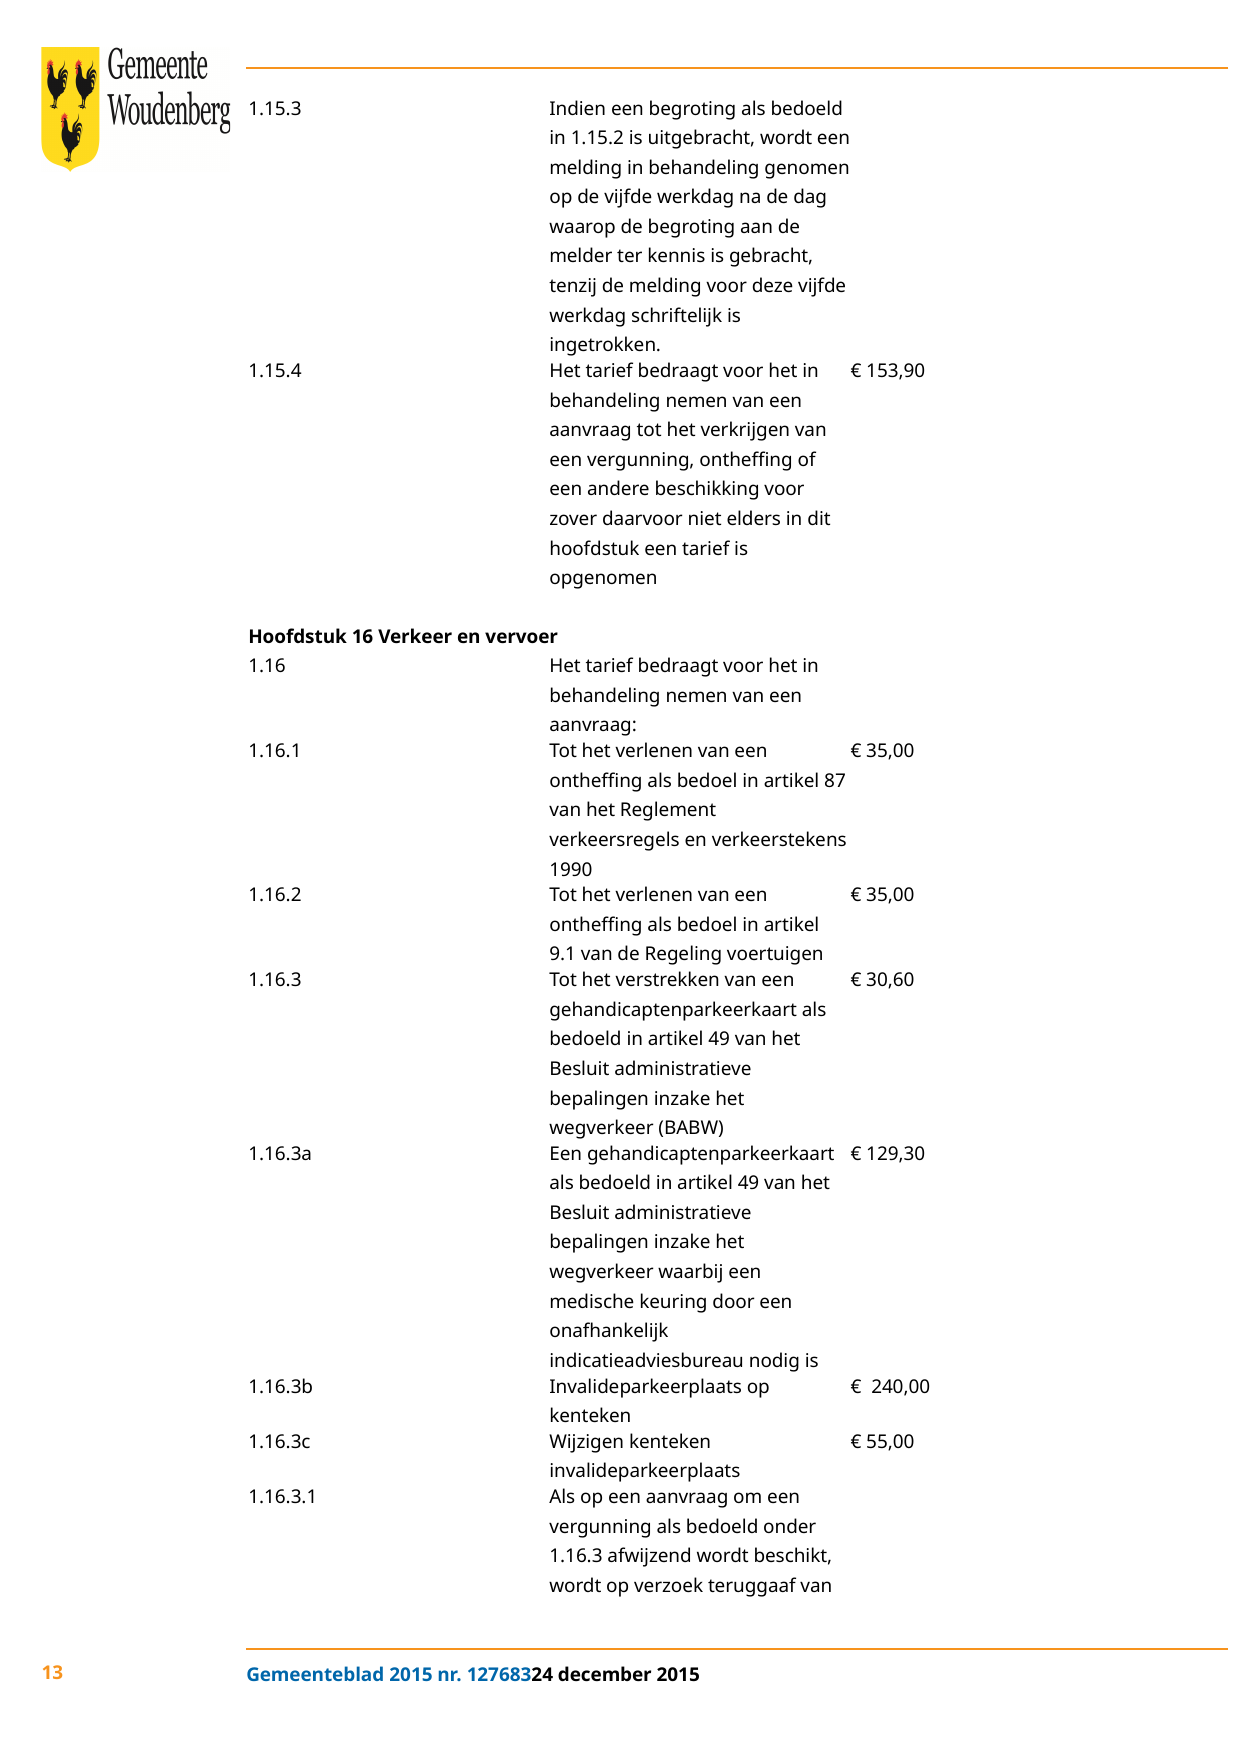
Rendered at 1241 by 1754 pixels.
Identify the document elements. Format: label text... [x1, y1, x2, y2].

table_cell Het tarief bedraagt voor het in behandeling nemen van een aanvraag tot het verkrijgen van een vergunning, ontheffing of een andere beschikking voor zover daarvoor niet elders in dit hoofdstuk een tarief is opgenomen [549, 357, 850, 590]
table_cell € 35,00 [850, 738, 1152, 881]
table_cell Als op een aanvraag om een vergunning als bedoeld onder 1.16.3 afwijzend wordt beschikt, wordt op verzoek teruggaaf van [549, 1484, 850, 1598]
table_cell 1.15.4 [248, 357, 549, 590]
table_cell € 55,00 [850, 1428, 1152, 1483]
table_cell Tot het verlenen van een ontheffing als bedoel in artikel 87 van het Reglement verkeersregels en verkeerstekens 1990 [549, 738, 850, 881]
table_cell 1.16.3.1 [248, 1484, 549, 1598]
table_cell 1.16.3c [248, 1428, 549, 1483]
table_cell Een gehandicaptenparkeerkaart als bedoeld in artikel 49 van het Besluit administratieve bepalingen inzake het wegverkeer waarbij een medische keuring door een onafhankelijk indicatieadviesbureau nodig is [549, 1140, 850, 1373]
table_cell € 129,30 [850, 1140, 1152, 1373]
table_header [850, 653, 1152, 737]
table_header Het tarief bedraagt voor het in behandeling nemen van een aanvraag: [549, 653, 850, 737]
table_cell € 240,00 [850, 1373, 1152, 1428]
text Hoofdstuk 16 Verkeer en vervoer [248, 623, 1152, 648]
table_cell Invalideparkeerplaats op kenteken [549, 1373, 850, 1428]
table_cell Tot het verstrekken van een gehandicaptenparkeerkaart als bedoeld in artikel 49 van het Besluit administratieve bepalingen inzake het wegverkeer (BABW) [549, 966, 850, 1140]
table_cell € 30,60 [850, 966, 1152, 1140]
table_cell [850, 1484, 1152, 1598]
table_cell Wijzigen kenteken invalideparkeerplaats [549, 1428, 850, 1483]
table_cell 1.16.3a [248, 1140, 549, 1373]
table_cell € 153,90 [850, 357, 1152, 590]
table_cell Tot het verlenen van een ontheffing als bedoel in artikel 9.1 van de Regeling voertuigen [549, 881, 850, 966]
table_cell [850, 95, 1152, 357]
table_cell 1.15.3 [248, 95, 549, 357]
table_cell € 35,00 [850, 881, 1152, 966]
table_cell 1.16.1 [248, 738, 549, 881]
picture [41, 47, 231, 172]
table_header 1.16 [248, 653, 549, 737]
table_cell Indien een begroting als bedoeld in 1.15.2 is uitgebracht, wordt een melding in behandeling genomen op de vijfde werkdag na de dag waarop de begroting aan de melder ter kennis is gebracht, tenzij de melding voor deze vijfde werkdag schriftelijk is ingetrokken. [549, 95, 850, 357]
table_cell 1.16.3 [248, 966, 549, 1140]
table_cell 1.16.2 [248, 881, 549, 966]
table_cell 1.16.3b [248, 1373, 549, 1428]
